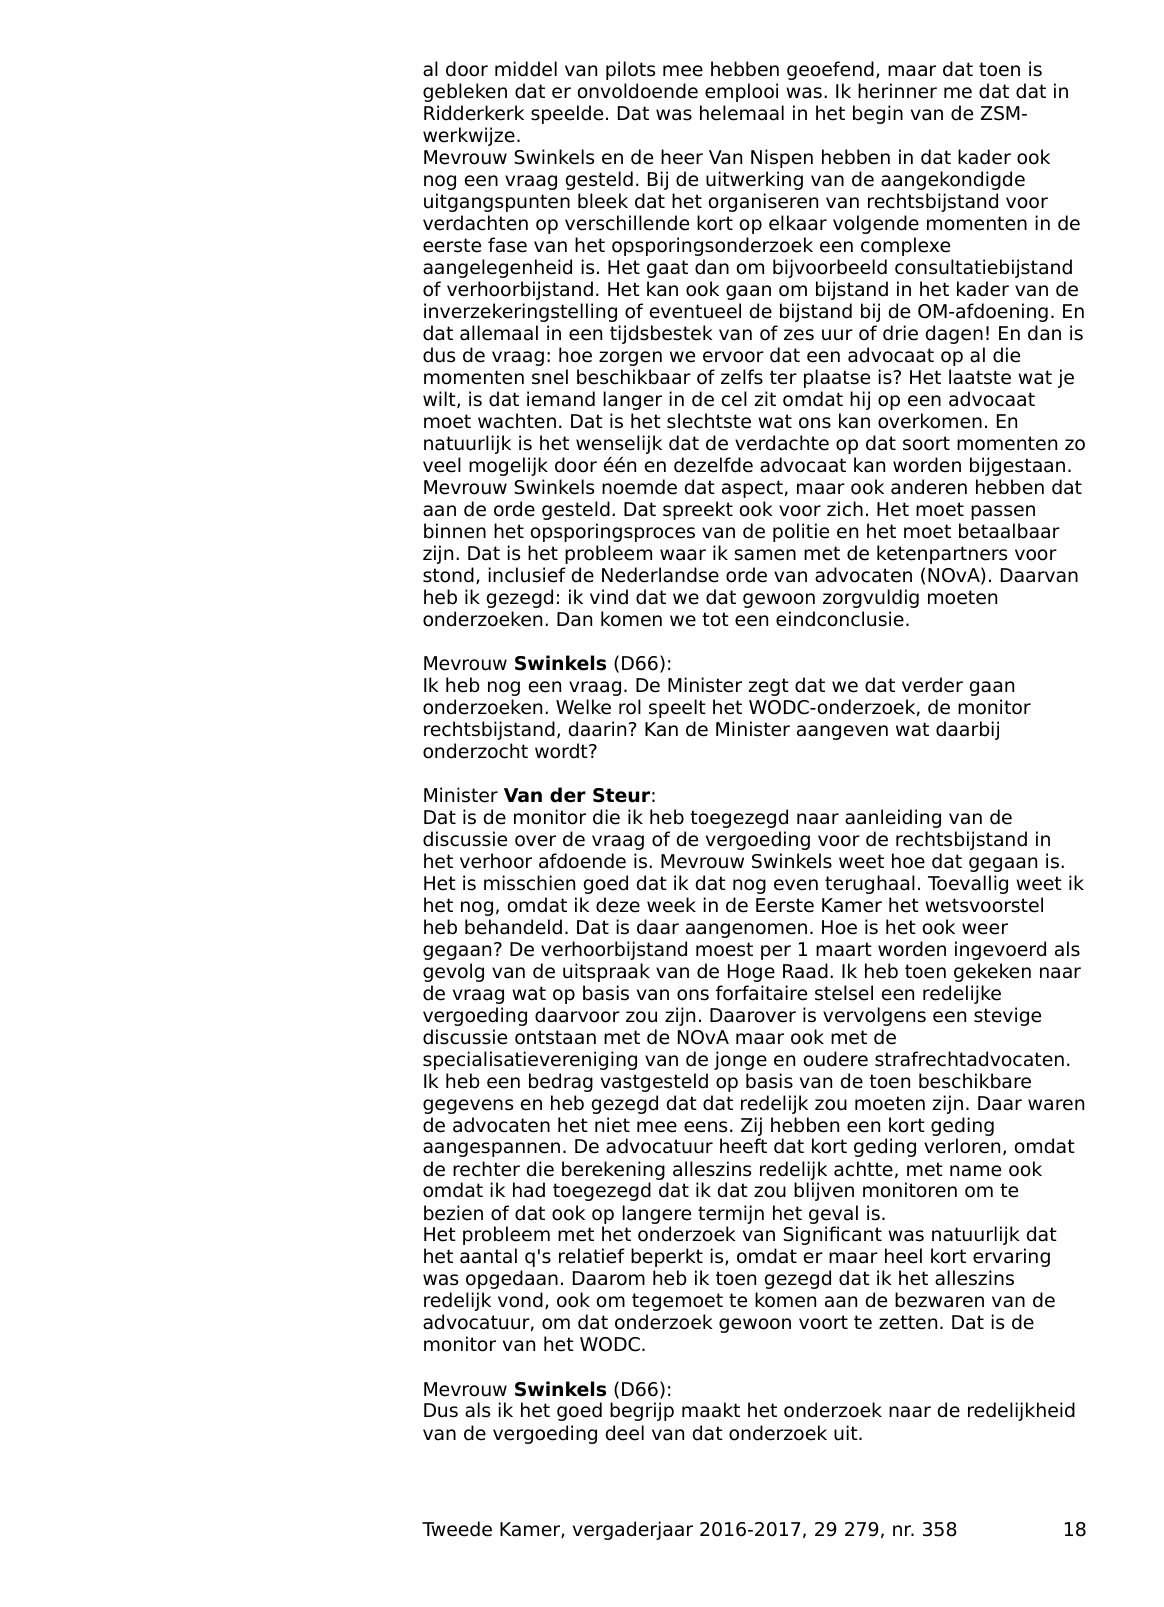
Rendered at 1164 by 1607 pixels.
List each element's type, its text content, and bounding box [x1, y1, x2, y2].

text Mevrouw Swinkels (D66): [422, 1378, 1087, 1400]
text Ik heb nog een vraag. De Minister zegt dat we dat verder gaan onderzoeken. Welke rol speelt het WODC-onderzoek, de monitor rechtsbijstand, daarin? Kan de Minister aangeven wat daarbij onderzocht wordt? [422, 675, 1087, 763]
text Het probleem met het onderzoek van Significant was natuurlijk dat het aantal q's relatief beperkt is, omdat er maar heel kort ervaring was opgedaan. Daarom heb ik toen gezegd dat ik het alleszins redelijk vond, ook om tegemoet te komen aan de bezwaren van de advocatuur, om dat onderzoek gewoon voort te zetten. Dat is de monitor van het WODC. [422, 1224, 1087, 1356]
text Mevrouw Swinkels en de heer Van Nispen hebben in dat kader ook nog een vraag gesteld. Bij de uitwerking van de aangekondigde uitgangspunten bleek dat het organiseren van rechtsbijstand voor verdachten op verschillende kort op elkaar volgende momenten in de eerste fase van het opsporingsonderzoek een complexe aangelegenheid is. Het gaat dan om bijvoorbeeld consultatiebijstand of verhoorbijstand. Het kan ook gaan om bijstand in het kader van de inverzekeringstelling of eventueel de bijstand bij de OM-afdoening. En dat allemaal in een tijdsbestek van of zes uur of drie dagen! En dan is dus de vraag: hoe zorgen we ervoor dat een advocaat op al die momenten snel beschikbaar of zelfs ter plaatse is? Het laatste wat je wilt, is dat iemand langer in de cel zit omdat hij op een advocaat moet wachten. Dat is het slechtste wat ons kan overkomen. En natuurlijk is het wenselijk dat de verdachte op dat soort momenten zo veel mogelijk door één en dezelfde advocaat kan worden bijgestaan. Mevrouw Swinkels noemde dat aspect, maar ook anderen hebben dat aan de orde gesteld. Dat spreekt ook voor zich. Het moet passen binnen het opsporingsproces van de politie en het moet betaalbaar zijn. Dat is het probleem waar ik samen met de ketenpartners voor stond, inclusief de Nederlandse orde van advocaten (NOvA). Daarvan heb ik gezegd: ik vind dat we dat gewoon zorgvuldig moeten onderzoeken. Dan komen we tot een eindconclusie. [422, 147, 1087, 631]
text Mevrouw Swinkels (D66): [422, 653, 1087, 675]
text al door middel van pilots mee hebben geoefend, maar dat toen is gebleken dat er onvoldoende emplooi was. Ik herinner me dat dat in Ridderkerk speelde. Dat was helemaal in het begin van de ZSM-werkwijze. [422, 59, 1087, 147]
text Dus als ik het goed begrijp maakt het onderzoek naar de redelijkheid van de vergoeding deel van dat onderzoek uit. [422, 1400, 1087, 1444]
text Dat is de monitor die ik heb toegezegd naar aanleiding van de discussie over de vraag of de vergoeding voor de rechtsbijstand in het verhoor afdoende is. Mevrouw Swinkels weet hoe dat gegaan is. Het is misschien goed dat ik dat nog even terughaal. Toevallig weet ik het nog, omdat ik deze week in de Eerste Kamer het wetsvoorstel heb behandeld. Dat is daar aangenomen. Hoe is het ook weer gegaan? De verhoorbijstand moest per 1 maart worden ingevoerd als gevolg van de uitspraak van de Hoge Raad. Ik heb toen gekeken naar de vraag wat op basis van ons forfaitaire stelsel een redelijke vergoeding daarvoor zou zijn. Daarover is vervolgens een stevige discussie ontstaan met de NOvA maar ook met de specialisatievereniging van de jonge en oudere strafrechtadvocaten. Ik heb een bedrag vastgesteld op basis van de toen beschikbare gegevens en heb gezegd dat dat redelijk zou moeten zijn. Daar waren de advocaten het niet mee eens. Zij hebben een kort geding aangespannen. De advocatuur heeft dat kort geding verloren, omdat de rechter die berekening alleszins redelijk achtte, met name ook omdat ik had toegezegd dat ik dat zou blijven monitoren om te bezien of dat ook op langere termijn het geval is. [422, 807, 1087, 1224]
text Minister Van der Steur: [422, 785, 1087, 807]
